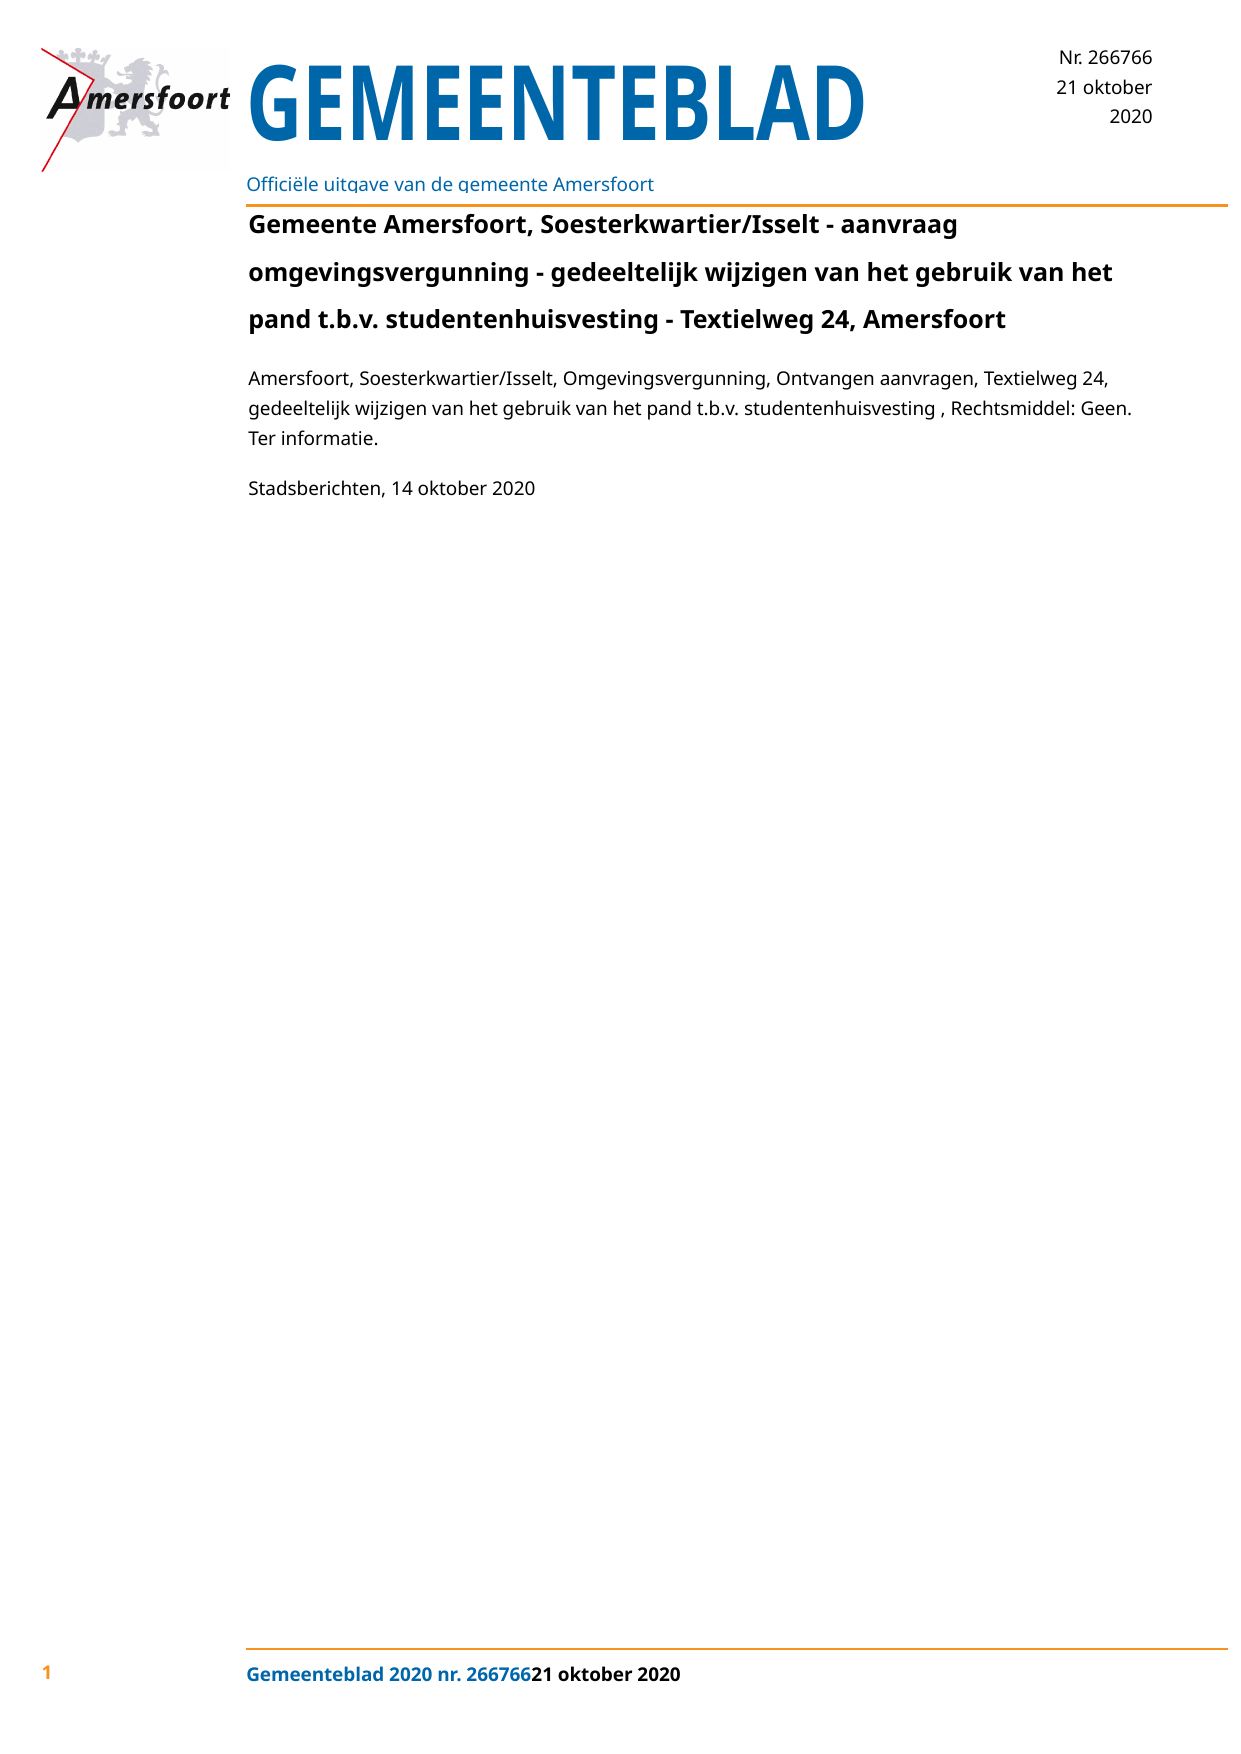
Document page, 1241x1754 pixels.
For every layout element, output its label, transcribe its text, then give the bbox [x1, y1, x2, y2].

picture [41, 47, 231, 172]
text Stadsberichten, 14 oktober 2020 [248, 475, 1152, 501]
text Gemeente Amersfoort, Soesterkwartier/Isselt - aanvraag omgevingsvergunning - gedeeltelijk wijzigen van het gebruik van het pand t.b.v. studentenhuisvesting - Textielweg 24, Amersfoort [248, 207, 1152, 336]
text Amersfoort, Soesterkwartier/Isselt, Omgevingsvergunning, Ontvangen aanvragen, Textielweg 24, gedeeltelijk wijzigen van het gebruik van het pand t.b.v. studentenhuisvesting , Rechtsmiddel: Geen. Ter informatie. [248, 366, 1152, 450]
